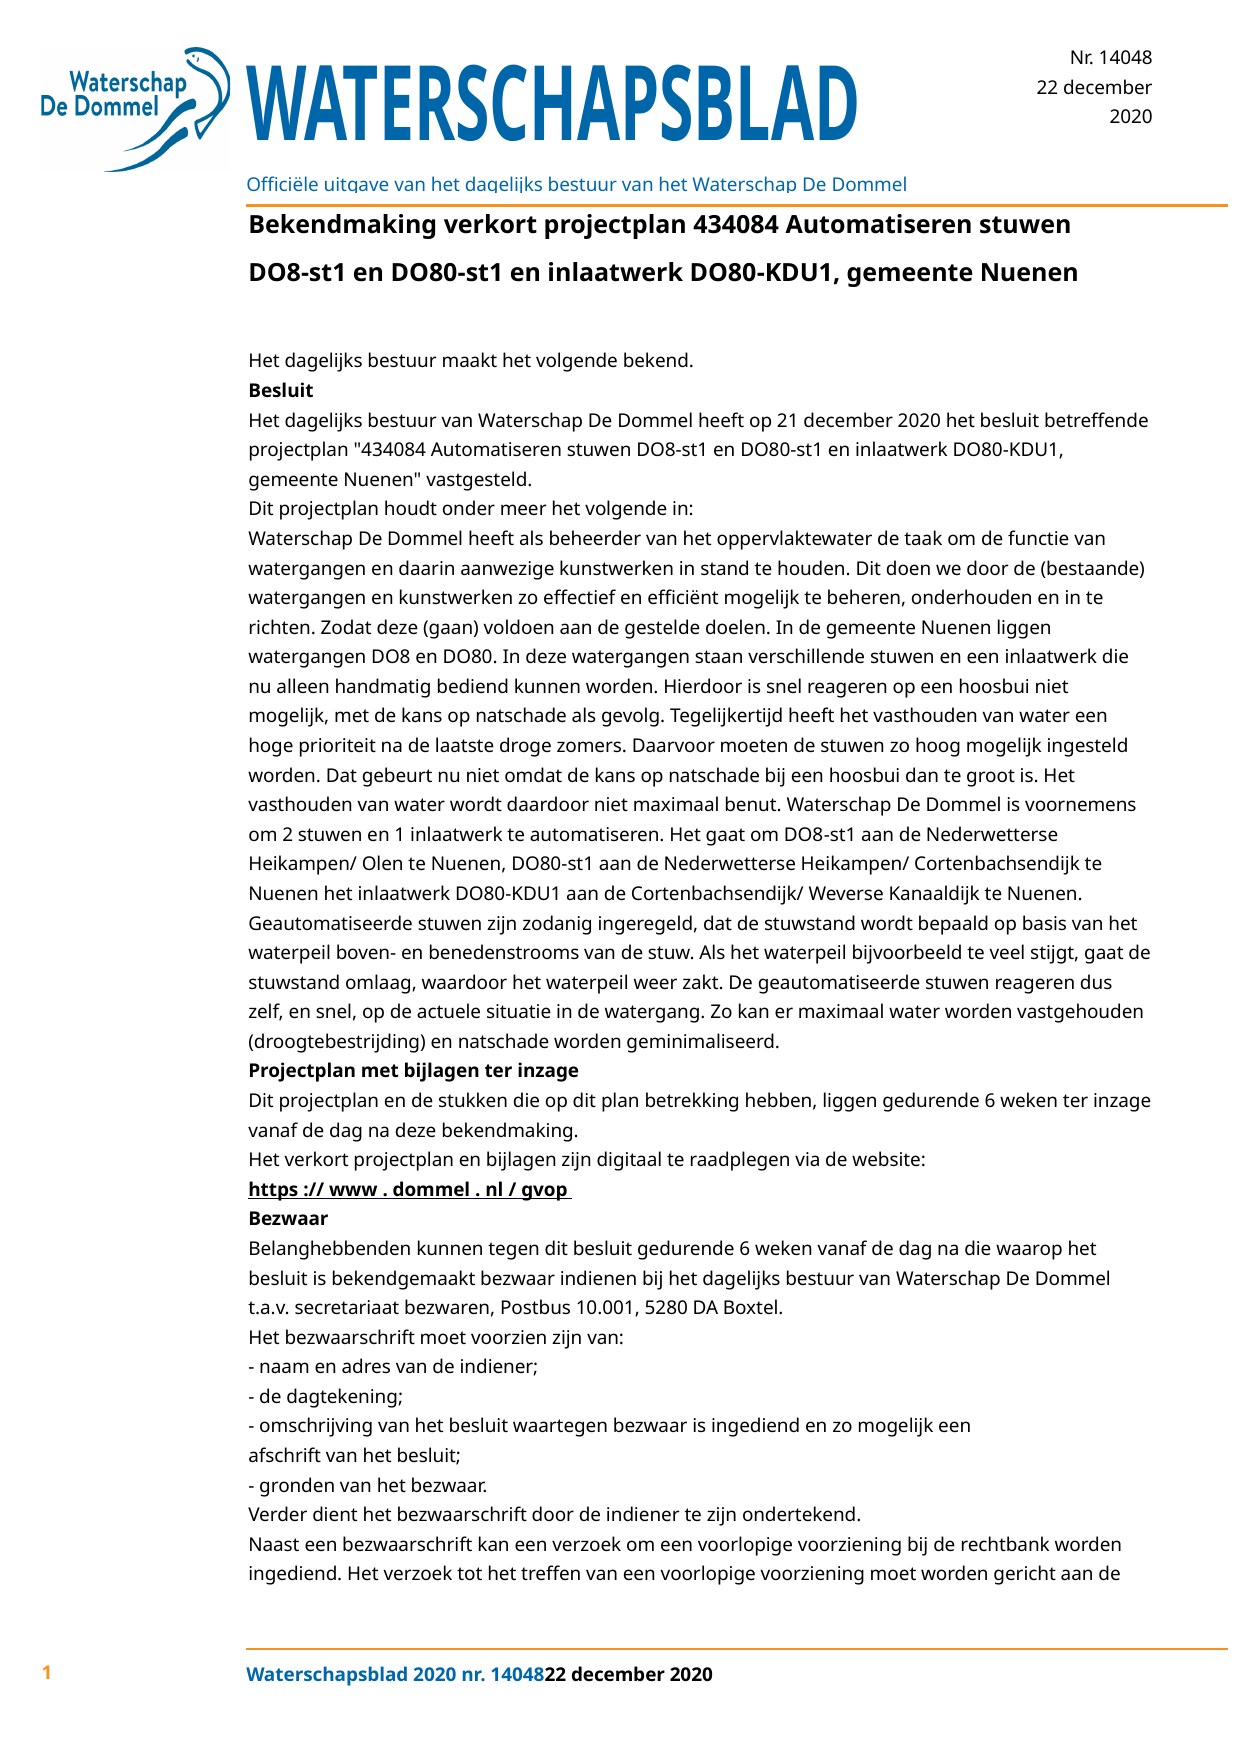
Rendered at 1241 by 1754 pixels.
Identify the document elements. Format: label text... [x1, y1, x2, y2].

picture [41, 47, 231, 172]
picture [204, 47, 231, 76]
table_header Het dagelijks bestuur maakt het volgende bekend. Besluit Het dagelijks bestuur van Waterschap De Dommel heeft op 21 december 2020 het besluit betreffende projectplan "434084 Automatiseren stuwen DO8‑st1 en DO80‑st1 en inlaatwerk DO80‑KDU1, gemeente Nuenen" vastgesteld. Dit projectplan houdt onder meer het volgende in: Waterschap De Dommel heeft als beheerder van het oppervlaktewater de taak om de functie van watergangen en daarin aanwezige kunstwerken in stand te houden. Dit doen we door de (bestaande) watergangen en kunstwerken zo effectief en efficiënt mogelijk te beheren, onderhouden en in te richten. Zodat deze (gaan) voldoen aan de gestelde doelen. In de gemeente Nuenen liggen watergangen DO8 en DO80. In deze watergangen staan verschillende stuwen en een inlaatwerk die nu alleen handmatig bediend kunnen worden. Hierdoor is snel reageren op een hoosbui niet mogelijk, met de kans op natschade als gevolg. Tegelijkertijd heeft het vasthouden van water een hoge prioriteit na de laatste droge zomers. Daarvoor moeten de stuwen zo hoog mogelijk ingesteld worden. Dat gebeurt nu niet omdat de kans op natschade bij een hoosbui dan te groot is. Het vasthouden van water wordt daardoor niet maximaal benut. Waterschap De Dommel is voornemens om 2 stuwen en 1 inlaatwerk te automatiseren. Het gaat om DO8‑st1 aan de Nederwetterse Heikampen/ Olen te Nuenen, DO80‑st1 aan de Nederwetterse Heikampen/ Cortenbachsendijk te Nuenen het inlaatwerk DO80‑KDU1 aan de Cortenbachsendijk/ Weverse Kanaaldijk te Nuenen. Geautomatiseerde stuwen zijn zodanig ingeregeld, dat de stuwstand wordt bepaald op basis van het waterpeil boven‑ en benedenstrooms van de stuw. Als het waterpeil bijvoorbeeld te veel stijgt, gaat de stuwstand omlaag, waardoor het waterpeil weer zakt. De geautomatiseerde stuwen reageren dus zelf, en snel, op de actuele situatie in de watergang. Zo kan er maximaal water worden vastgehouden (droogtebestrijding) en natschade worden geminimaliseerd. Projectplan met bijlagen ter inzage Dit projectplan en de stukken die op dit plan betrekking hebben, liggen gedurende 6 weken ter inzage vanaf de dag na deze bekendmaking. Het verkort projectplan en bijlagen zijn digitaal te raadplegen via de website: https :// www . dommel . nl / gvop Bezwaar Belanghebbenden kunnen tegen dit besluit gedurende 6 weken vanaf de dag na die waarop het besluit is bekendgemaakt bezwaar indienen bij het dagelijks bestuur van Waterschap De Dommel t.a.v. secretariaat bezwaren, Postbus 10.001, 5280 DA Boxtel. Het bezwaarschrift moet voorzien zijn van: ‑ naam en adres van de indiener; ‑ de dagtekening; ‑ omschrijving van het besluit waartegen bezwaar is ingediend en zo mogelijk een afschrift van het besluit; ‑ gronden van het bezwaar. Verder dient het bezwaarschrift door de indiener te zijn ondertekend. Naast een bezwaarschrift kan een verzoek om een voorlopige voorziening bij de rechtbank worden ingediend. Het verzoek tot het treffen van een voorlopige voorziening moet worden gericht aan de [248, 348, 1152, 1586]
picture [45, 99, 51, 111]
picture [198, 118, 210, 131]
text Bekendmaking verkort projectplan 434084 Automatiseren stuwen DO8‑st1 en DO80‑st1 en inlaatwerk DO80‑KDU1, gemeente Nuenen [248, 207, 1152, 288]
